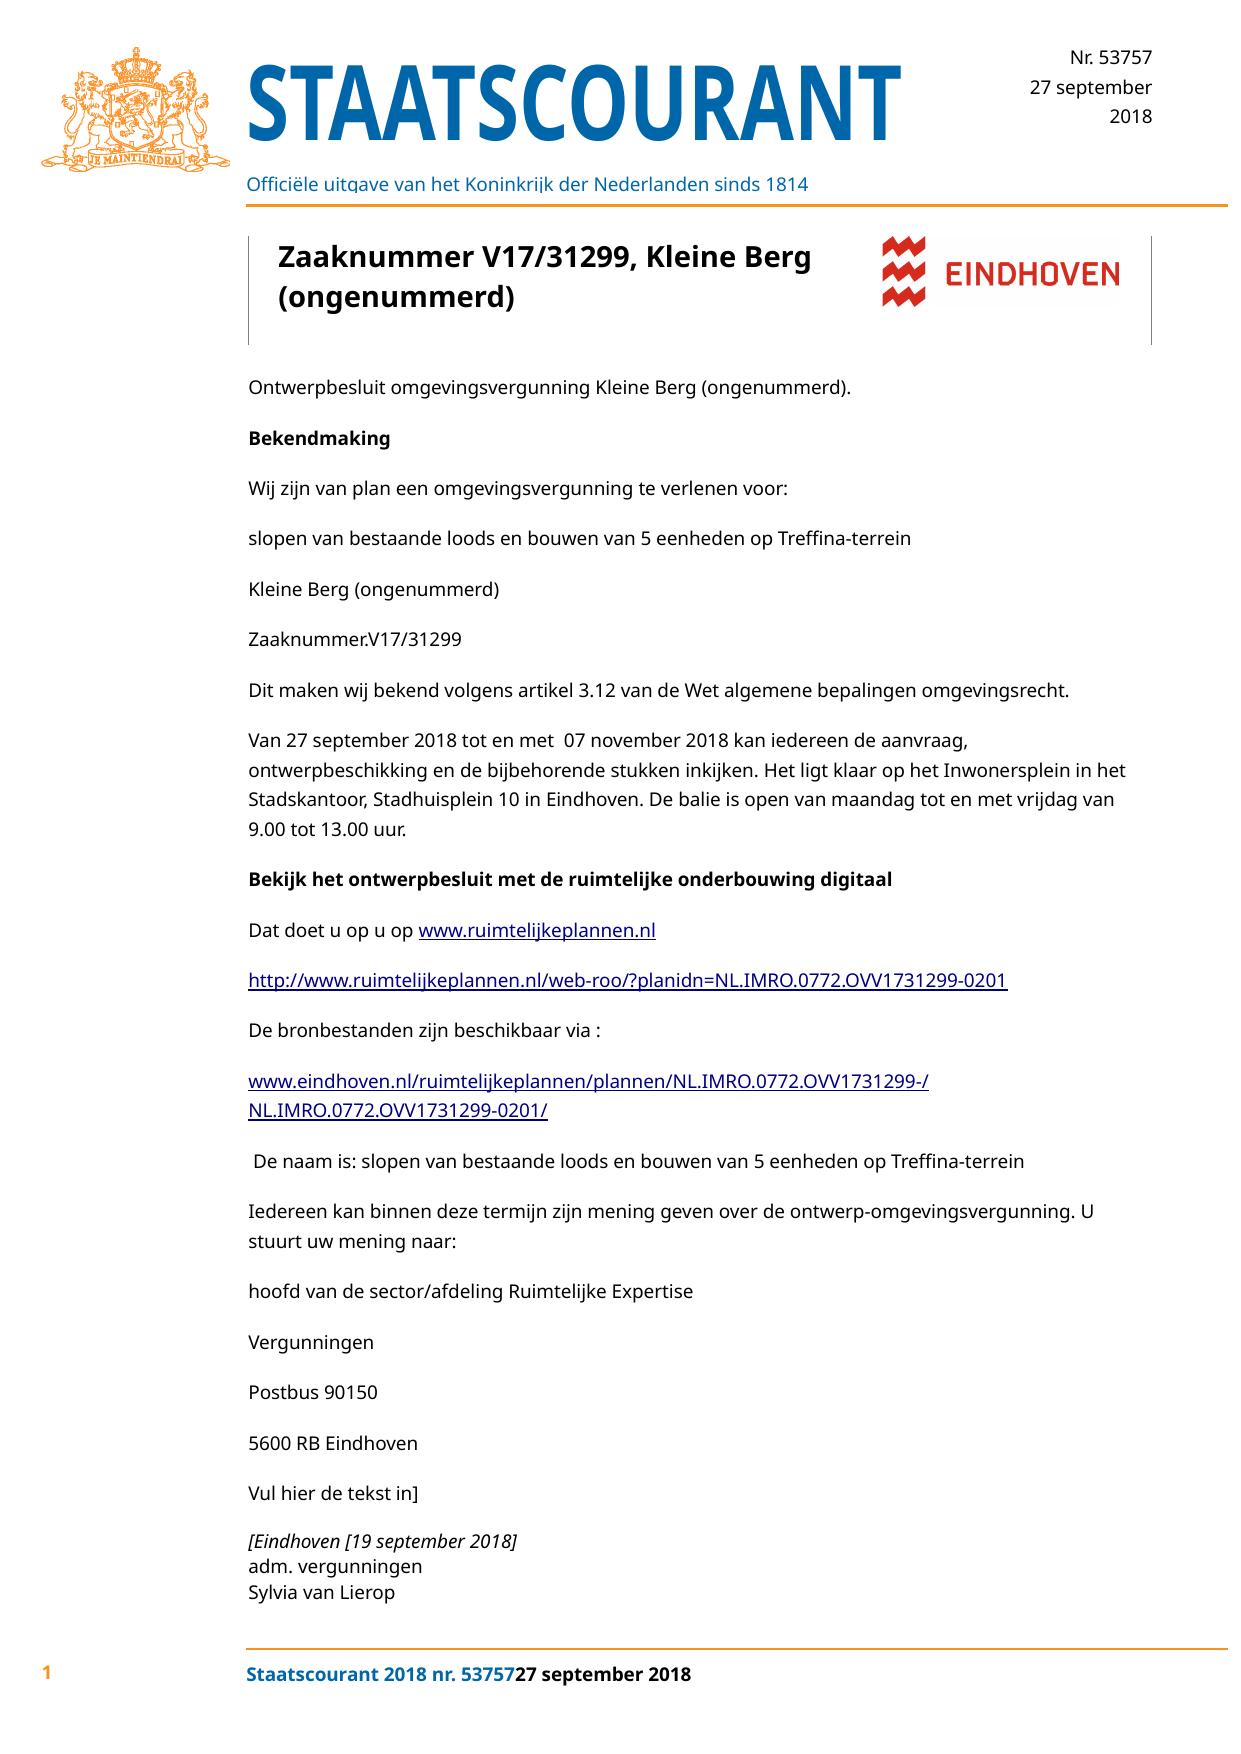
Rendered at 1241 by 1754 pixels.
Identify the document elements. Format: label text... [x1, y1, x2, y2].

text www.eindhoven.nl/ruimtelijkeplannen/plannen/NL.IMRO.0772.OVV1731299-/NL.IMRO.0772.OVV1731299-0201/ [248, 1068, 1152, 1123]
text Wij zijn van plan een omgevingsvergunning te verlenen voor: [248, 475, 1152, 501]
text Van 27 september 2018 tot en met 07 november 2018 kan iedereen de aanvraag, ontwerpbeschikking en de bijbehorende stukken inkijken. Het ligt klaar op het Inwonersplein in het Stadskantoor, Stadhuisplein 10 in Eindhoven. De balie is open van maandag tot en met vrijdag van 9.00 tot 13.00 uur. [248, 727, 1152, 842]
text Ontwerpbesluit omgevingsvergunning Kleine Berg (ongenummerd). [248, 374, 1152, 400]
text Dat doet u op u op www.ruimtelijkeplannen.nl [248, 917, 1152, 942]
text Vul hier de tekst in] [248, 1480, 1152, 1506]
text Sylvia van Lierop [248, 1579, 1152, 1605]
text [Eindhoven [19 september 2018] [248, 1528, 1152, 1554]
text Dit maken wij bekend volgens artikel 3.12 van de Wet algemene bepalingen omgevingsrecht. [248, 677, 1152, 702]
text adm. vergunningen [248, 1554, 1152, 1579]
table_header Zaaknummer V17/31299, Kleine Berg (ongenummerd) [249, 236, 850, 345]
text De bronbestanden zijn beschikbaar via : [248, 1018, 1152, 1043]
text De naam is: slopen van bestaande loods en bouwen van 5 eenheden op Treffina-terrein [248, 1148, 1152, 1174]
text Bekendmaking [248, 425, 1152, 450]
picture [41, 47, 231, 172]
text Bekijk het ontwerpbesluit met de ruimtelijke onderbouwing digitaal [248, 866, 1152, 892]
text hoofd van de sector/afdeling Ruimtelijke Expertise [248, 1278, 1152, 1304]
text Iedereen kan binnen deze termijn zijn mening geven over de ontwerp-omgevingsvergunning. U stuurt uw mening naar: [248, 1198, 1152, 1254]
picture [882, 236, 1119, 307]
text 5600 RB Eindhoven [248, 1430, 1152, 1455]
text Vergunningen [248, 1329, 1152, 1354]
text Zaaknummer.V17/31299 [248, 626, 1152, 652]
text Kleine Berg (ongenummerd) [248, 576, 1152, 602]
table_header [850, 236, 1151, 345]
text Postbus 90150 [248, 1379, 1152, 1405]
text http://www.ruimtelijkeplannen.nl/web-roo/?planidn=NL.IMRO.0772.OVV1731299-0201 [248, 967, 1152, 993]
text slopen van bestaande loods en bouwen van 5 eenheden op Treffina-terrein [248, 526, 1152, 551]
